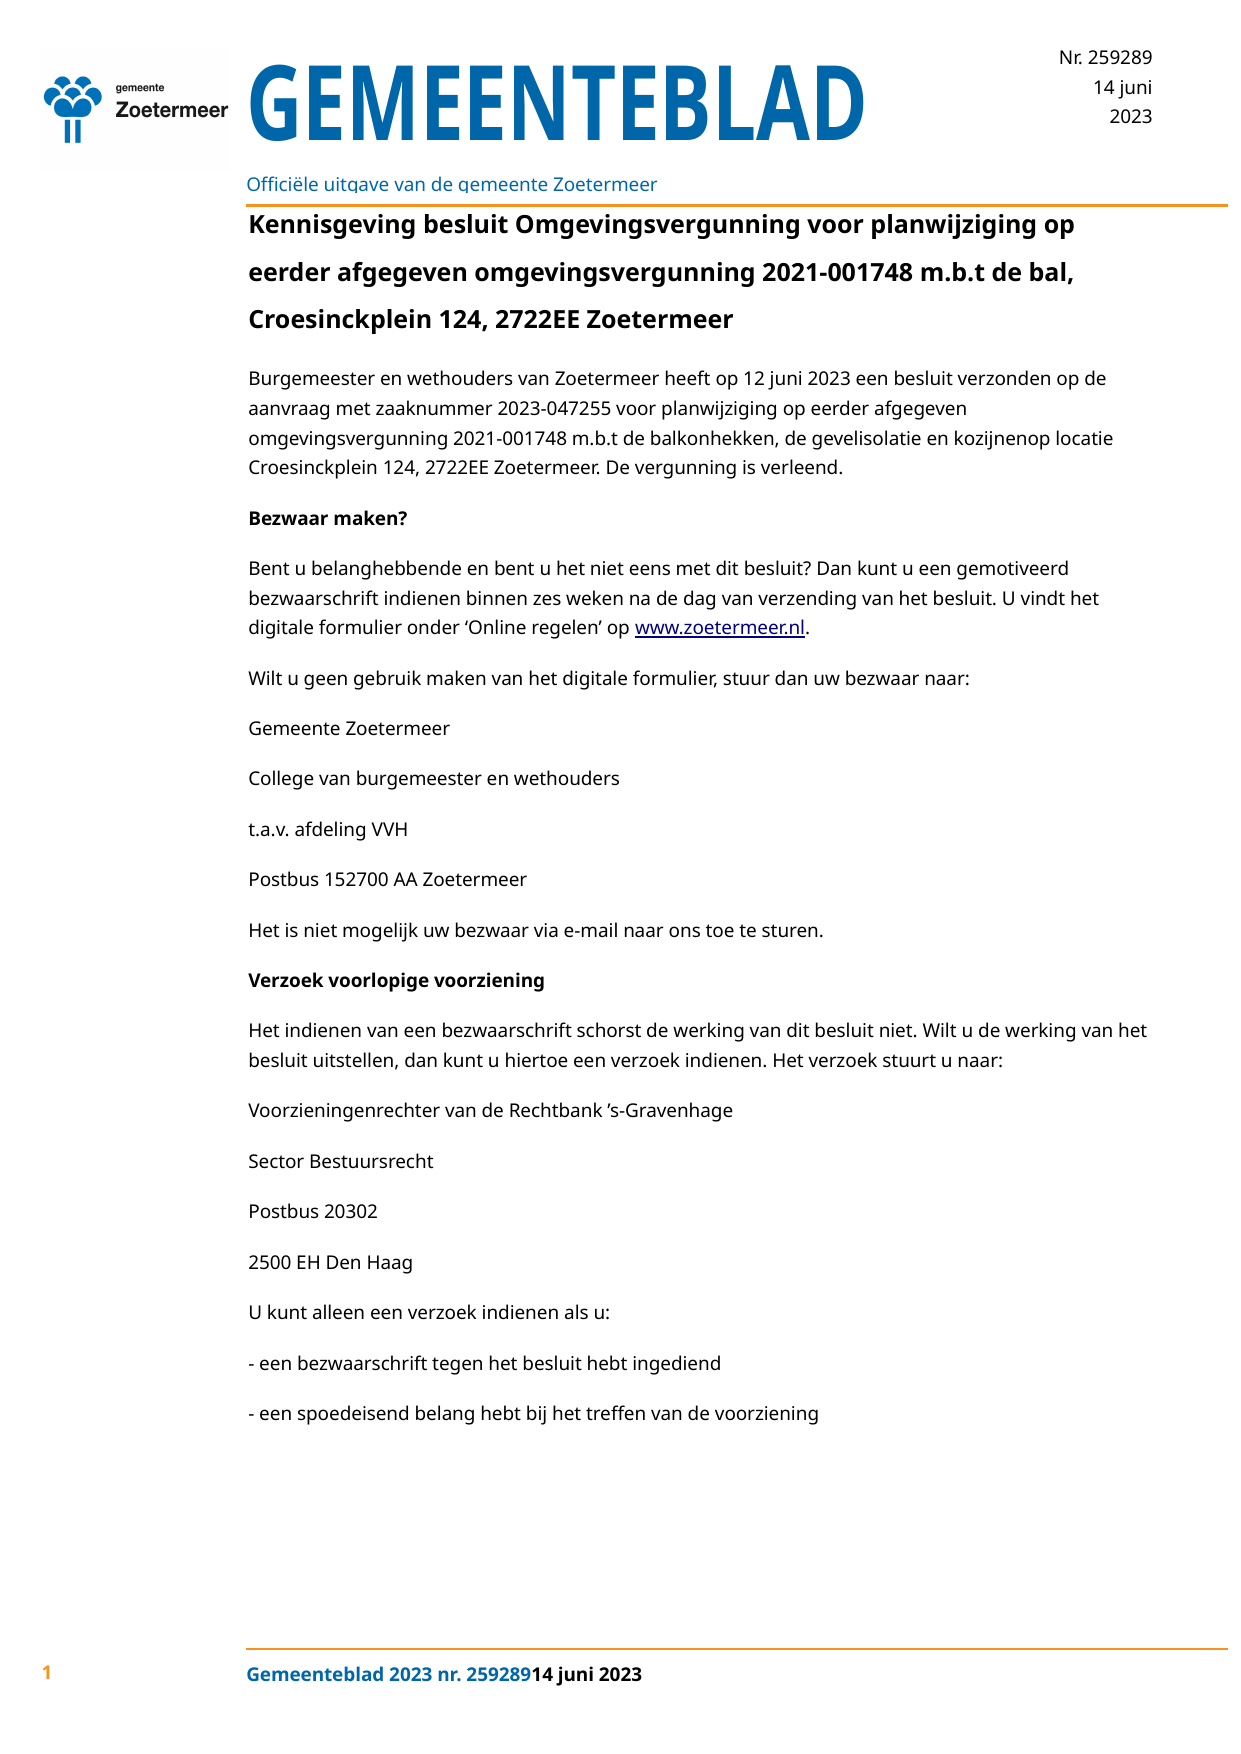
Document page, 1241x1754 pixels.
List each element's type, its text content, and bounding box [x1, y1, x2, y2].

text Postbus 152700 AA Zoetermeer [248, 866, 1152, 892]
text College van burgemeester en wethouders [248, 766, 1152, 791]
text Het is niet mogelijk uw bezwaar via e-mail naar ons toe te sturen. [248, 917, 1152, 942]
text Bent u belanghebbende en bent u het niet eens met dit besluit? Dan kunt u een gemotiveerd bezwaarschrift indienen binnen zes weken na de dag van verzending van het besluit. U vindt het digitale formulier onder ‘Online regelen’ op www.zoetermeer.nl. [248, 555, 1152, 640]
text Postbus 20302 [248, 1198, 1152, 1224]
text t.a.v. afdeling VVH [248, 816, 1152, 842]
picture [41, 47, 231, 172]
text Sector Bestuursrecht [248, 1148, 1152, 1174]
text Verzoek voorlopige voorziening [248, 967, 1152, 993]
text Wilt u geen gebruik maken van het digitale formulier, stuur dan uw bezwaar naar: [248, 665, 1152, 690]
text - een bezwaarschrift tegen het besluit hebt ingediend [248, 1350, 1152, 1375]
text - een spoedeisend belang hebt bij het treffen van de voorziening [248, 1400, 1152, 1426]
text 2500 EH Den Haag [248, 1249, 1152, 1274]
text Bezwaar maken? [248, 505, 1152, 530]
text Burgemeester en wethouders van Zoetermeer heeft op 12 juni 2023 een besluit verzonden op de aanvraag met zaaknummer 2023-047255 voor planwijziging op eerder afgegeven omgevingsvergunning 2021-001748 m.b.t de balkonhekken, de gevelisolatie en kozijnenop locatie Croesinckplein 124, 2722EE Zoetermeer. De vergunning is verleend. [248, 366, 1152, 480]
text Het indienen van een bezwaarschrift schorst de werking van dit besluit niet. Wilt u de werking van het besluit uitstellen, dan kunt u hiertoe een verzoek indienen. Het verzoek stuurt u naar: [248, 1018, 1152, 1073]
text U kunt alleen een verzoek indienen als u: [248, 1299, 1152, 1325]
text Voorzieningenrechter van de Rechtbank ’s-Gravenhage [248, 1098, 1152, 1123]
text Gemeente Zoetermeer [248, 715, 1152, 741]
text Kennisgeving besluit Omgevingsvergunning voor planwijziging op eerder afgegeven omgevingsvergunning 2021-001748 m.b.t de bal, Croesinckplein 124, 2722EE Zoetermeer [248, 207, 1152, 336]
